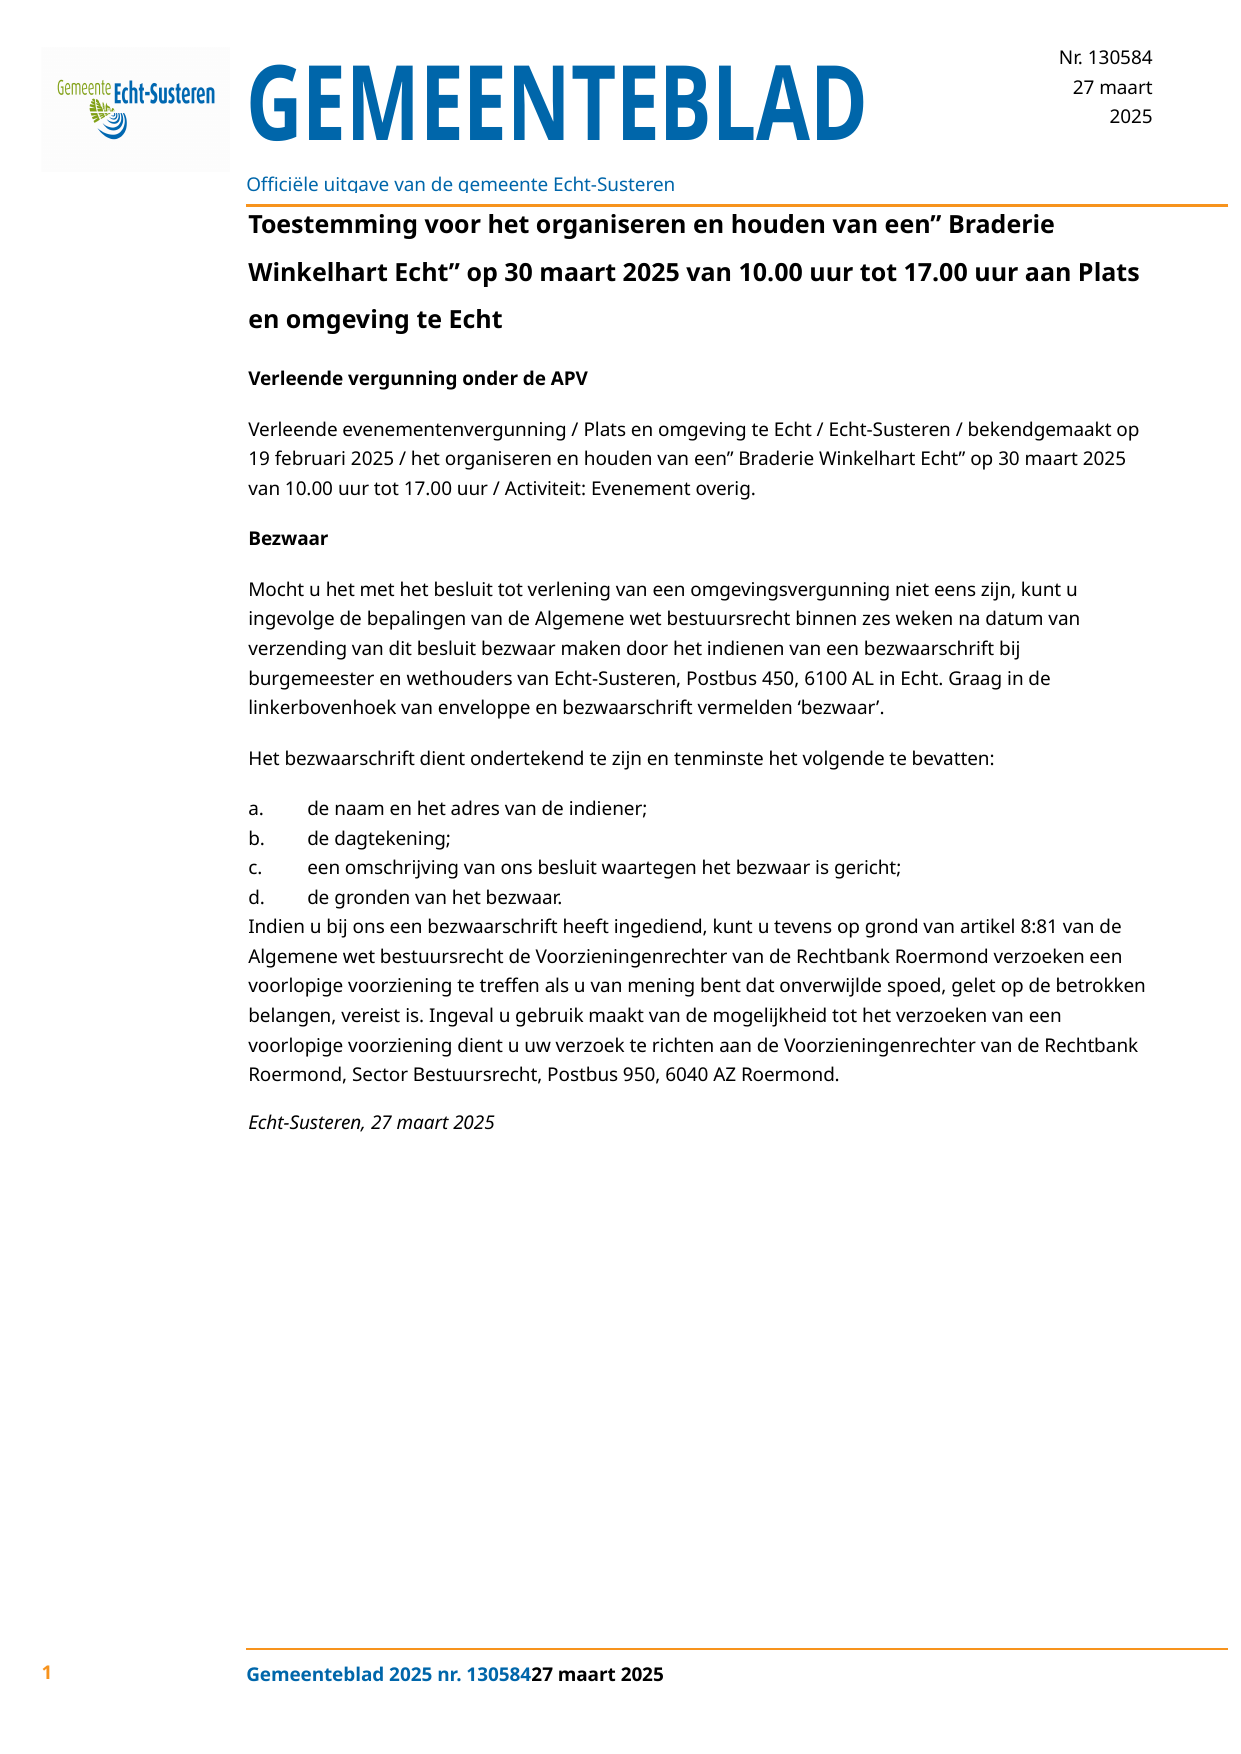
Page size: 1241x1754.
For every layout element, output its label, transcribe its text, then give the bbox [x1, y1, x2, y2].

text Toestemming voor het organiseren en houden van een” Braderie Winkelhart Echt” op 30 maart 2025 van 10.00 uur tot 17.00 uur aan Plats en omgeving te Echt [248, 207, 1152, 336]
picture [41, 47, 231, 172]
text Echt-Susteren, 27 maart 2025 [248, 1109, 1152, 1135]
text Indien u bij ons een bezwaarschrift heeft ingediend, kunt u tevens op grond van artikel 8:81 van de Algemene wet bestuursrecht de Voorzieningenrechter van de Rechtbank Roermond verzoeken een voorlopige voorziening te treffen als u van mening bent dat onverwijlde spoed, gelet op de betrokken belangen, vereist is. Ingeval u gebruik maakt van de mogelijkheid tot het verzoeken van een voorlopige voorziening dient u uw verzoek te richten aan de Voorzieningenrechter van de Rechtbank Roermond, Sector Bestuursrecht, Postbus 950, 6040 AZ Roermond. [248, 913, 1152, 1087]
text Verleende evenementenvergunning / Plats en omgeving te Echt / Echt-Susteren / bekendgemaakt op 19 februari 2025 / het organiseren en houden van een” Braderie Winkelhart Echt” op 30 maart 2025 van 10.00 uur tot 17.00 uur / Activiteit: Evenement overig. [248, 416, 1152, 501]
list de naam en het adres van de indiener; [248, 795, 1152, 821]
text Verleende vergunning onder de APV [248, 366, 1152, 391]
text Mocht u het met het besluit tot verlening van een omgevingsvergunning niet eens zijn, kunt u ingevolge de bepalingen van de Algemene wet bestuursrecht binnen zes weken na datum van verzending van dit besluit bezwaar maken door het indienen van een bezwaarschrift bij burgemeester en wethouders van Echt-Susteren, Postbus 450, 6100 AL in Echt. Graag in de linkerbovenhoek van enveloppe en bezwaarschrift vermelden ‘bezwaar’. [248, 576, 1152, 720]
list de gronden van het bezwaar. [248, 884, 1152, 909]
text Bezwaar [248, 526, 1152, 551]
list de dagtekening; [248, 825, 1152, 850]
text Het bezwaarschrift dient ondertekend te zijn en tenminste het volgende te bevatten: [248, 745, 1152, 770]
list een omschrijving van ons besluit waartegen het bezwaar is gericht; [248, 854, 1152, 880]
